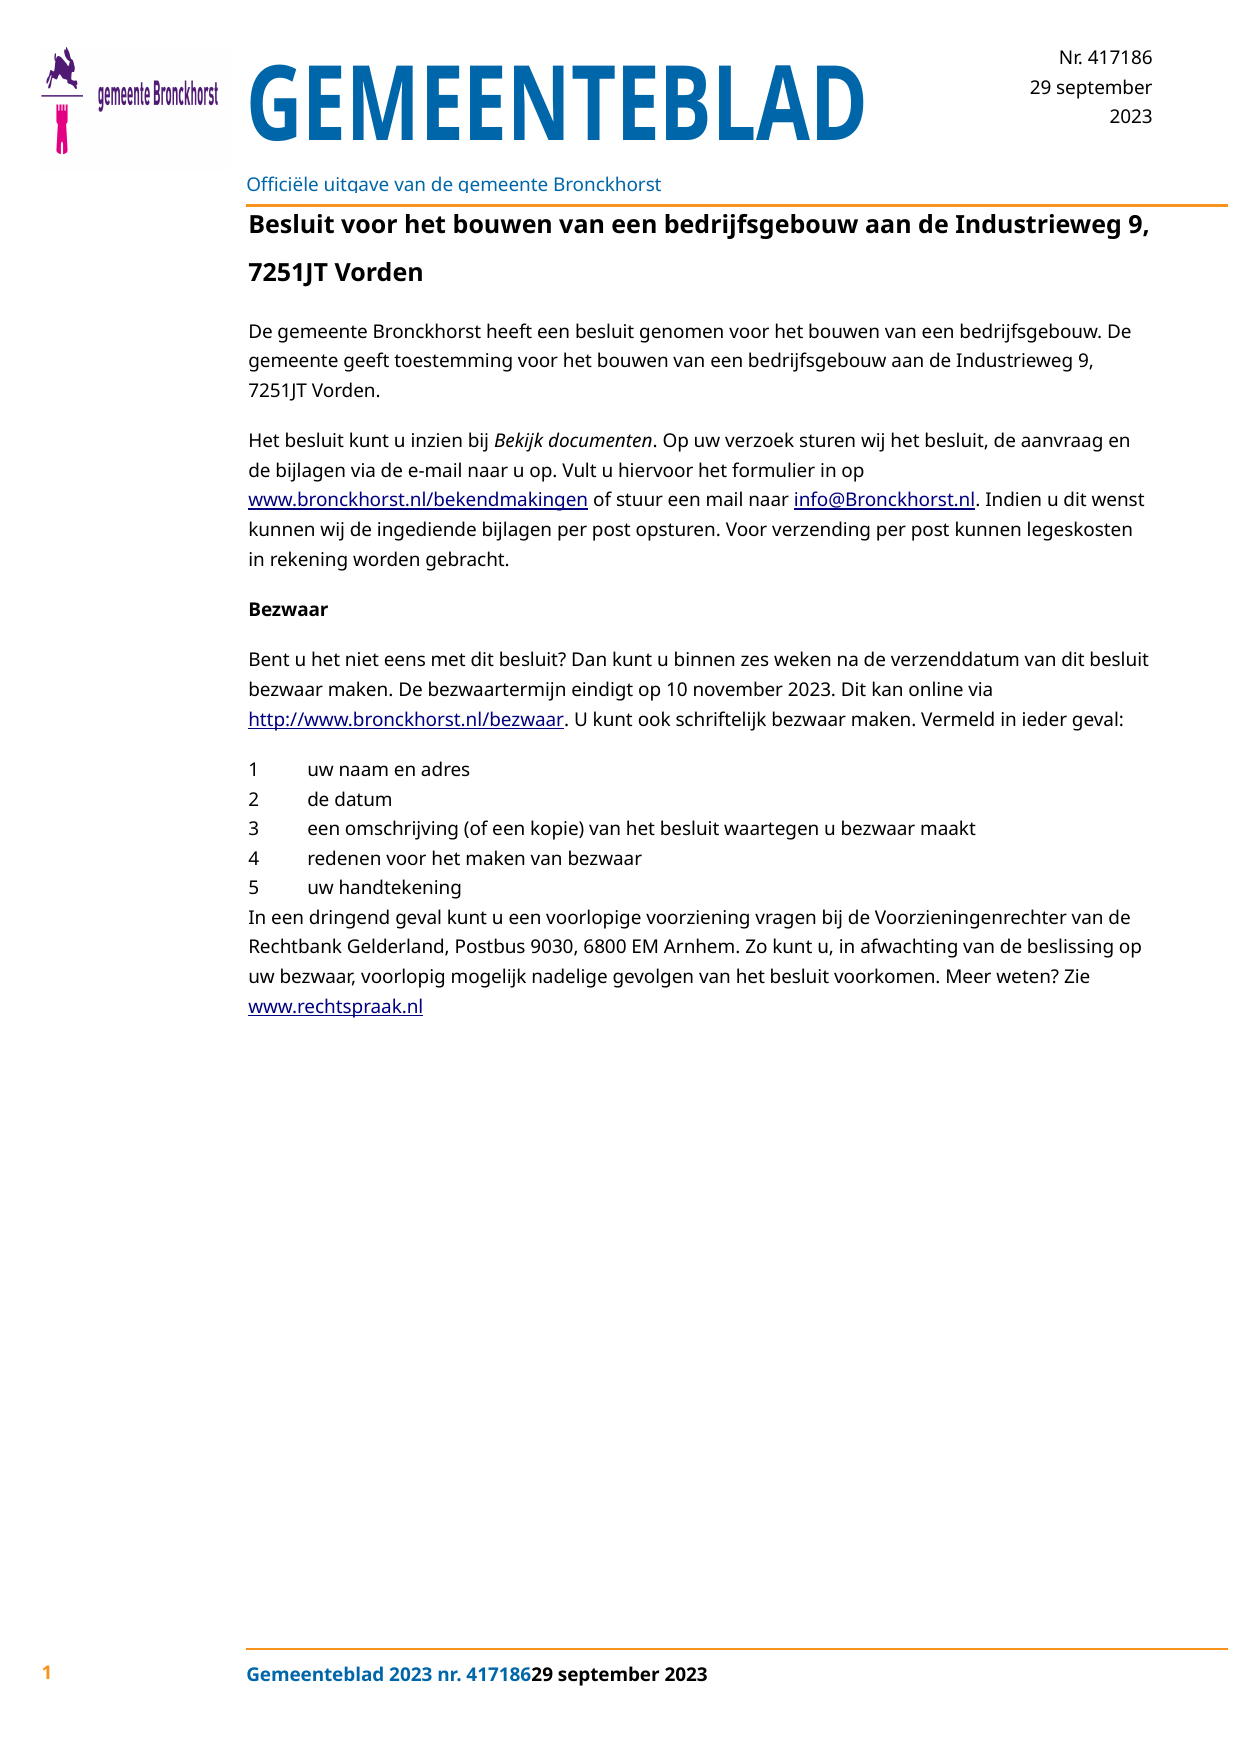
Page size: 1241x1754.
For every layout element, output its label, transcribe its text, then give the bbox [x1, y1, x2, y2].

text Het besluit kunt u inzien bij Bekijk documenten. Op uw verzoek sturen wij het besluit, de aanvraag en de bijlagen via de e-mail naar u op. Vult u hiervoor het formulier in op www.bronckhorst.nl/bekendmakingen of stuur een mail naar info@Bronckhorst.nl. Indien u dit wenst kunnen wij de ingediende bijlagen per post opsturen. Voor verzending per post kunnen legeskosten in rekening worden gebracht. [248, 427, 1152, 572]
list een omschrijving (of een kopie) van het besluit waartegen u bezwaar maakt [248, 815, 1152, 841]
text De gemeente Bronckhorst heeft een besluit genomen voor het bouwen van een bedrijfsgebouw. De gemeente geeft toestemming voor het bouwen van een bedrijfsgebouw aan de Industrieweg 9, 7251JT Vorden. [248, 318, 1152, 403]
list uw handtekening [248, 874, 1152, 900]
list de datum [248, 786, 1152, 812]
picture [41, 47, 231, 172]
list redenen voor het maken van bezwaar [248, 845, 1152, 871]
text Bent u het niet eens met dit besluit? Dan kunt u binnen zes weken na de verzenddatum van dit besluit bezwaar maken. De bezwaartermijn eindigt op 10 november 2023. Dit kan online via http://www.bronckhorst.nl/bezwaar. U kunt ook schriftelijk bezwaar maken. Vermeld in ieder geval: [248, 647, 1152, 732]
text Besluit voor het bouwen van een bedrijfsgebouw aan de Industrieweg 9, 7251JT Vorden [248, 207, 1152, 288]
list uw naam en adres [248, 756, 1152, 782]
text Bezwaar [248, 596, 1152, 622]
text In een dringend geval kunt u een voorlopige voorziening vragen bij de Voorzieningenrechter van de Rechtbank Gelderland, Postbus 9030, 6800 EM Arnhem. Zo kunt u, in afwachting van de beslissing op uw bezwaar, voorlopig mogelijk nadelige gevolgen van het besluit voorkomen. Meer weten? Zie www.rechtspraak.nl [248, 904, 1152, 1019]
